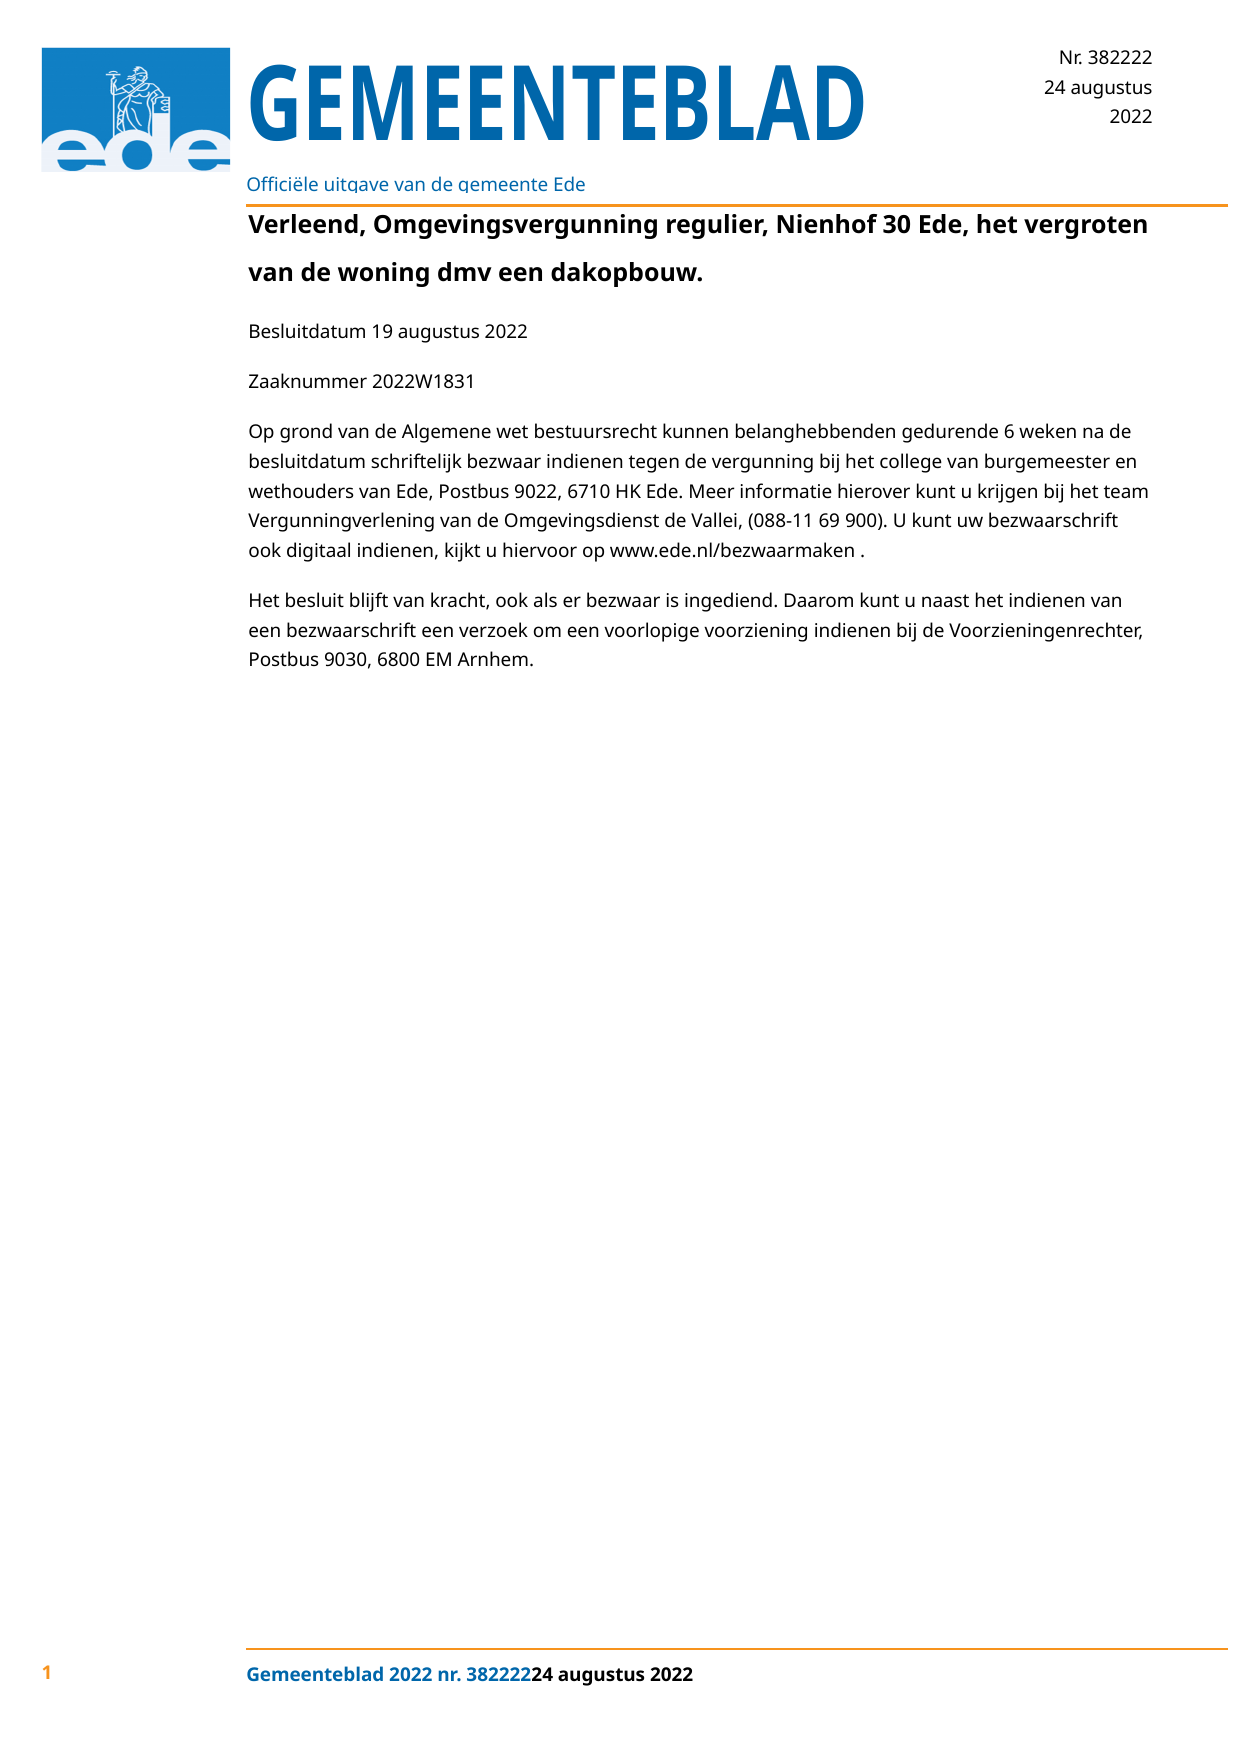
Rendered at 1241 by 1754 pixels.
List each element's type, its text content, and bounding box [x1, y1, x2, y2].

text Op grond van de Algemene wet bestuursrecht kunnen belanghebbenden gedurende 6 weken na de besluitdatum schriftelijk bezwaar indienen tegen de vergunning bij het college van burgemeester en wethouders van Ede, Postbus 9022, 6710 HK Ede. Meer informatie hierover kunt u krijgen bij het team Vergunningverlening van de Omgevingsdienst de Vallei, (088-11 69 900). U kunt uw bezwaarschrift ook digitaal indienen, kijkt u hiervoor op www.ede.nl/bezwaarmaken . [248, 419, 1152, 563]
text Verleend, Omgevingsvergunning regulier, Nienhof 30 Ede, het vergroten van de woning dmv een dakopbouw. [248, 207, 1152, 288]
picture [41, 47, 231, 172]
text Besluitdatum 19 augustus 2022 [248, 318, 1152, 344]
text Zaaknummer 2022W1831 [248, 368, 1152, 394]
text Het besluit blijft van kracht, ook als er bezwaar is ingediend. Daarom kunt u naast het indienen van een bezwaarschrift een verzoek om een voorlopige voorziening indienen bij de Voorzieningenrechter, Postbus 9030, 6800 EM Arnhem. [248, 587, 1152, 672]
